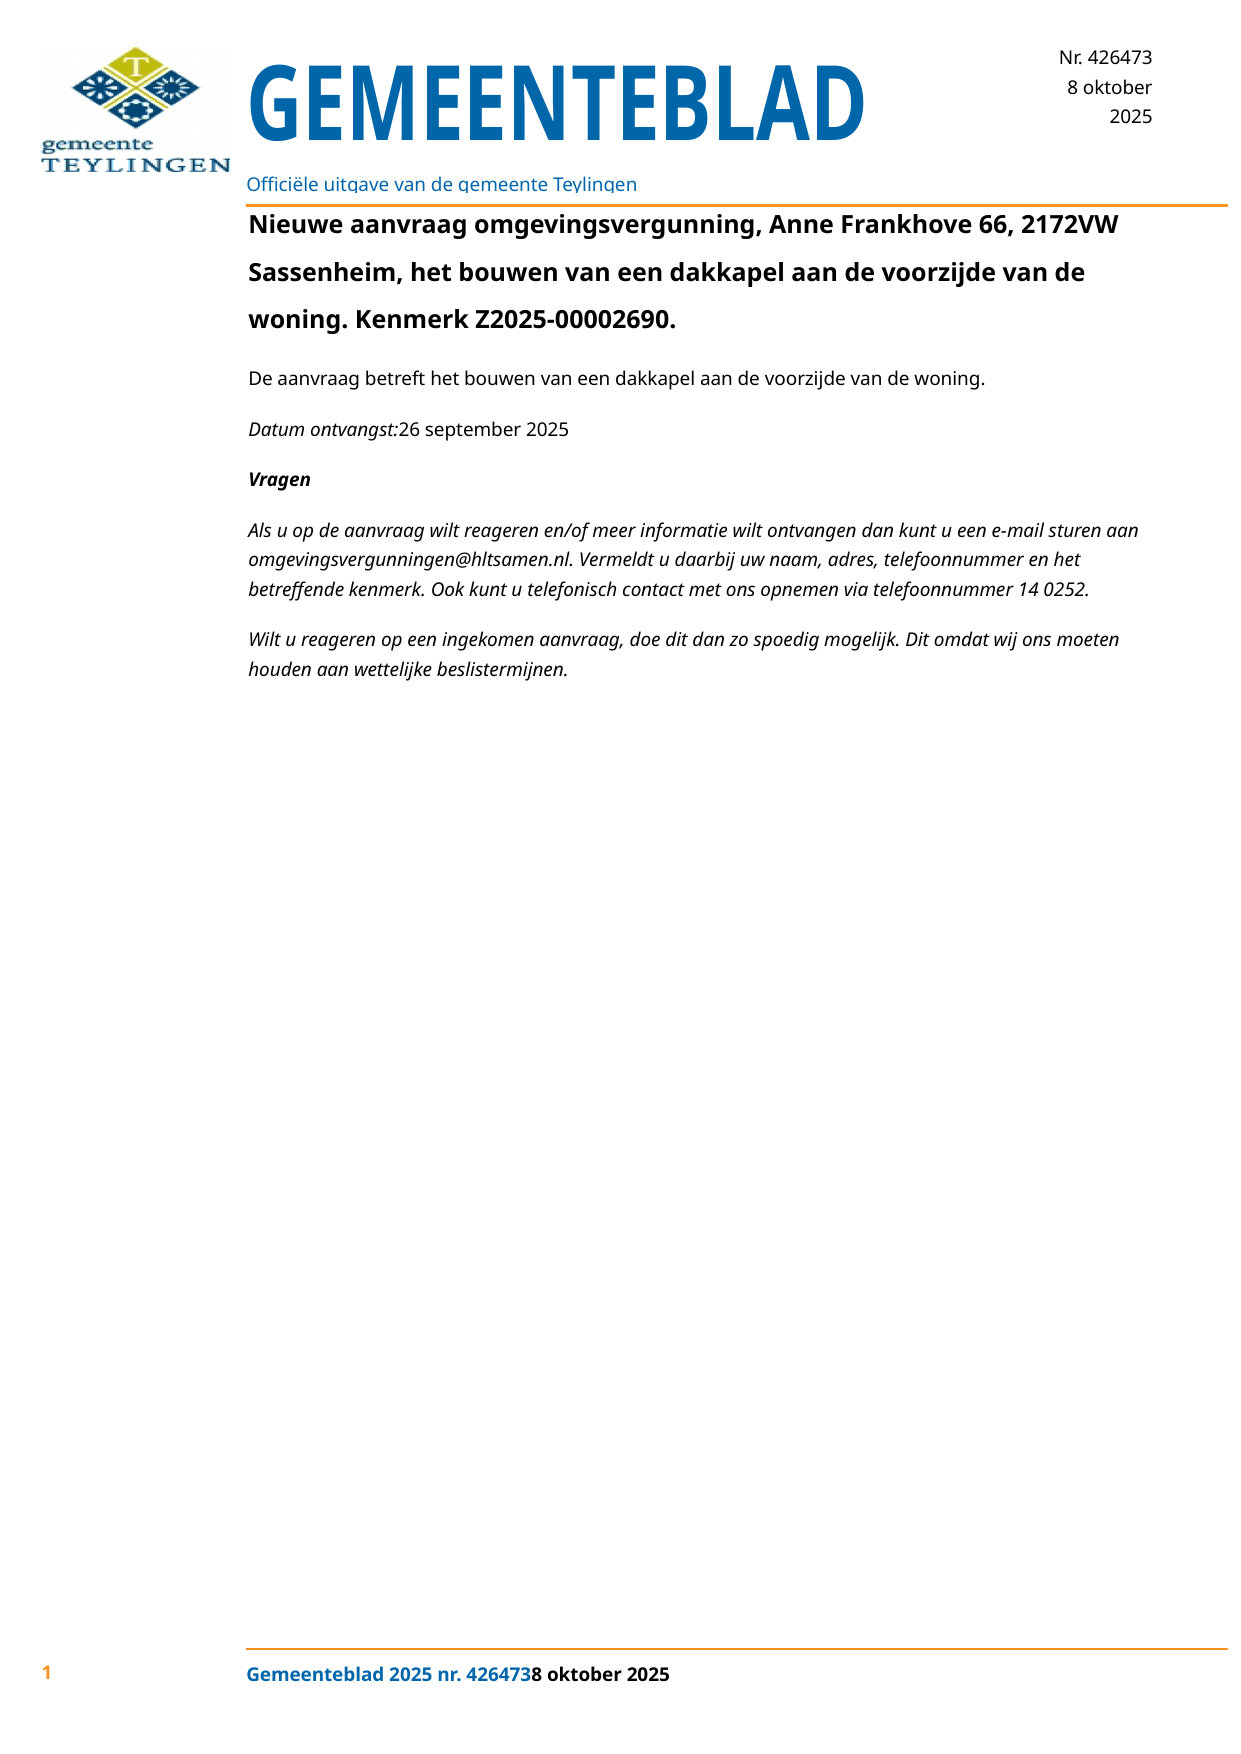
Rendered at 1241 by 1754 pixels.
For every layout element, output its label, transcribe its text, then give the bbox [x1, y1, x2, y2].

text De aanvraag betreft het bouwen van een dakkapel aan de voorzijde van de woning. [248, 366, 1152, 391]
text Wilt u reageren op een ingekomen aanvraag, doe dit dan zo spoedig mogelijk. Dit omdat wij ons moeten houden aan wettelijke beslistermijnen. [248, 626, 1152, 682]
text Nieuwe aanvraag omgevingsvergunning, Anne Frankhove 66, 2172VW Sassenheim, het bouwen van een dakkapel aan de voorzijde van de woning. Kenmerk Z2025-00002690. [248, 207, 1152, 336]
text Datum ontvangst:26 september 2025 [248, 416, 1152, 442]
text Vragen [248, 466, 1152, 492]
picture [41, 47, 231, 172]
text Als u op de aanvraag wilt reageren en/of meer informatie wilt ontvangen dan kunt u een e-mail sturen aan omgevingsvergunningen@hltsamen.nl. Vermeldt u daarbij uw naam, adres, telefoonnummer en het betreffende kenmerk. Ook kunt u telefonisch contact met ons opnemen via telefoonnummer 14 0252. [248, 517, 1152, 602]
